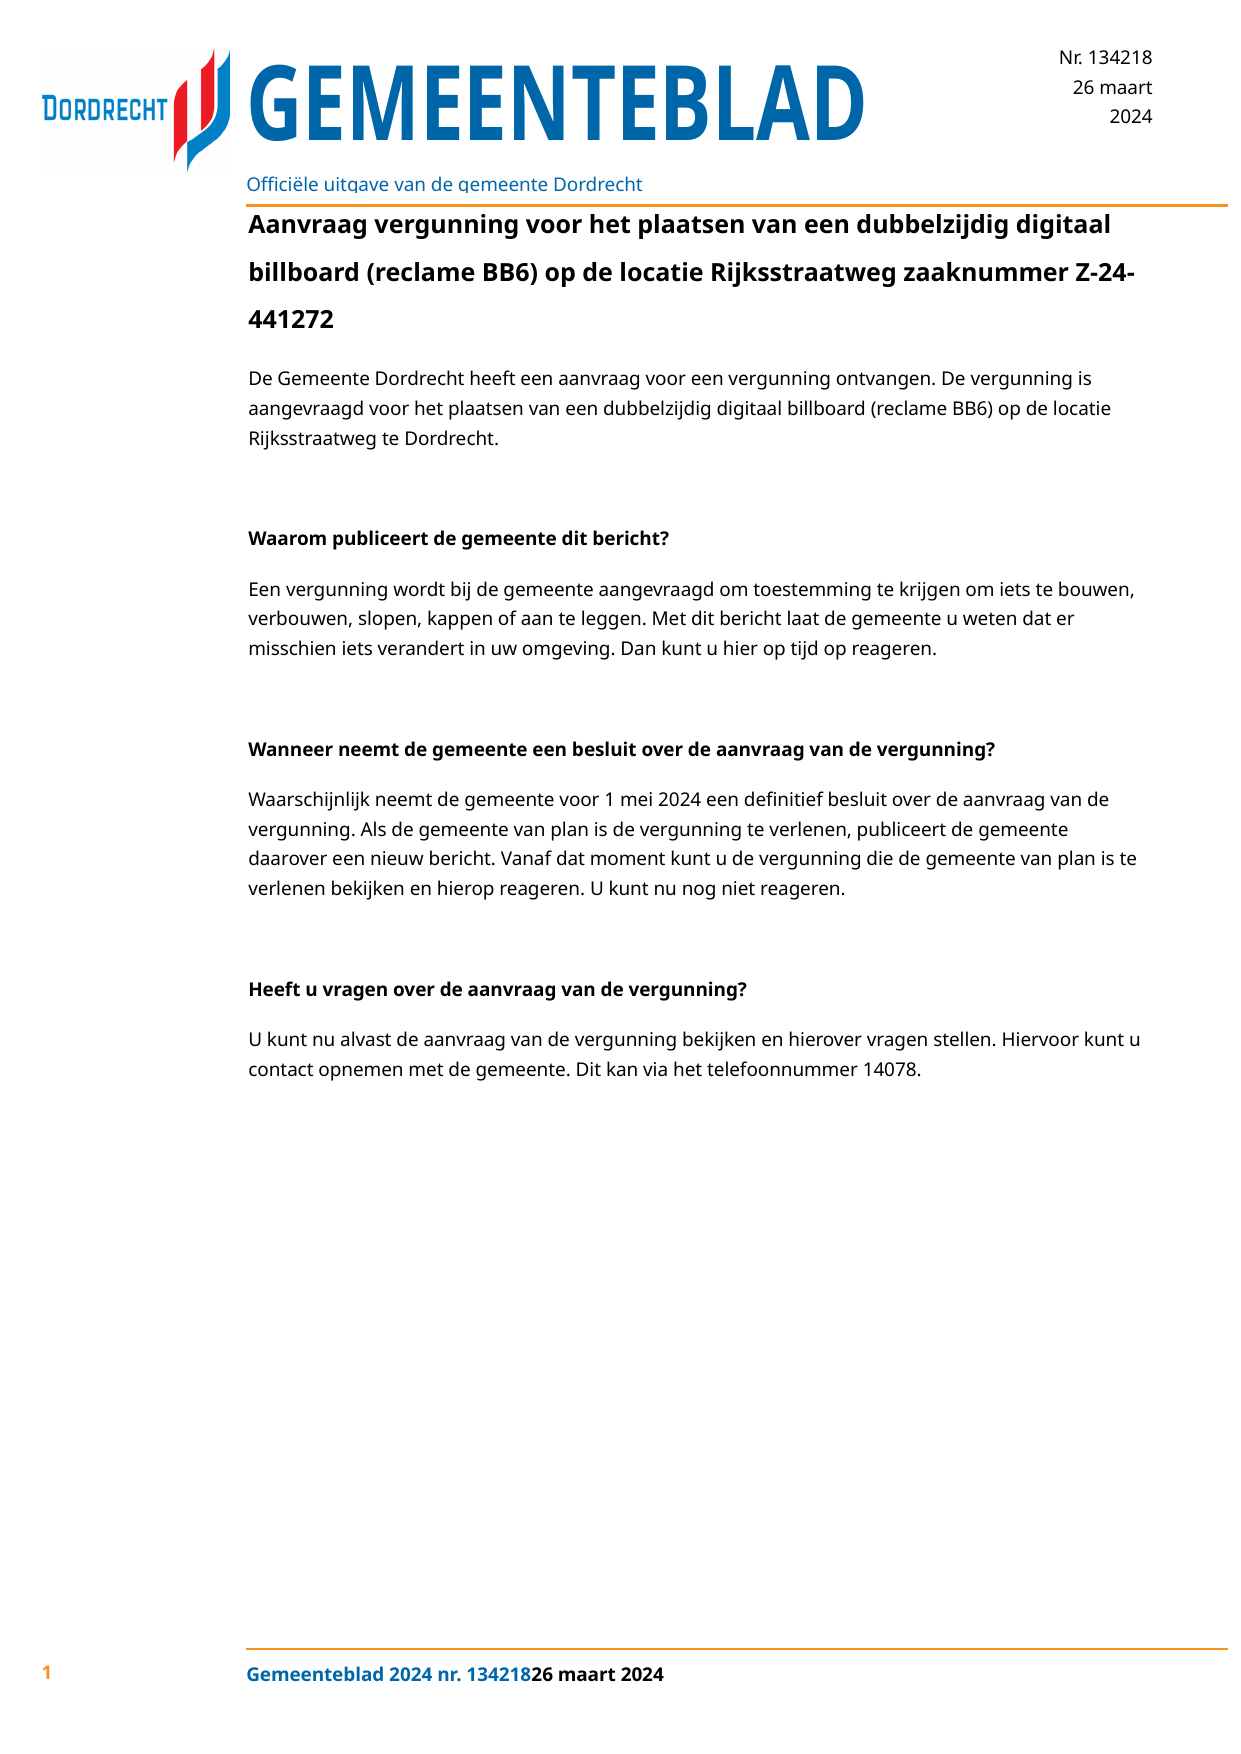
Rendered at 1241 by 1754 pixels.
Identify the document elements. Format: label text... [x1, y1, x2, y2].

text Aanvraag vergunning voor het plaatsen van een dubbelzijdig digitaal billboard (reclame BB6) op de locatie Rijksstraatweg zaaknummer Z-24-441272 [248, 207, 1152, 336]
text Een vergunning wordt bij de gemeente aangevraagd om toestemming te krijgen om iets te bouwen, verbouwen, slopen, kappen of aan te leggen. Met dit bericht laat de gemeente u weten dat er misschien iets verandert in uw omgeving. Dan kunt u hier op tijd op reageren. [248, 576, 1152, 661]
text Wanneer neemt de gemeente een besluit over de aanvraag van de vergunning? [248, 736, 1152, 762]
text Heeft u vragen over de aanvraag van de vergunning? [248, 976, 1152, 1002]
text De Gemeente Dordrecht heeft een aanvraag voor een vergunning ontvangen. De vergunning is aangevraagd voor het plaatsen van een dubbelzijdig digitaal billboard (reclame BB6) op de locatie Rijksstraatweg te Dordrecht. [248, 366, 1152, 450]
text Waarom publiceert de gemeente dit bericht? [248, 526, 1152, 551]
text Waarschijnlijk neemt de gemeente voor 1 mei 2024 een definitief besluit over de aanvraag van de vergunning. Als de gemeente van plan is de vergunning te verlenen, publiceert de gemeente daarover een nieuw bericht. Vanaf dat moment kunt u de vergunning die de gemeente van plan is te verlenen bekijken en hierop reageren. U kunt nu nog niet reageren. [248, 786, 1152, 901]
picture [41, 47, 231, 172]
text U kunt nu alvast de aanvraag van de vergunning bekijken en hierover vragen stellen. Hiervoor kunt u contact opnemen met de gemeente. Dit kan via het telefoonnummer 14078. [248, 1026, 1152, 1082]
